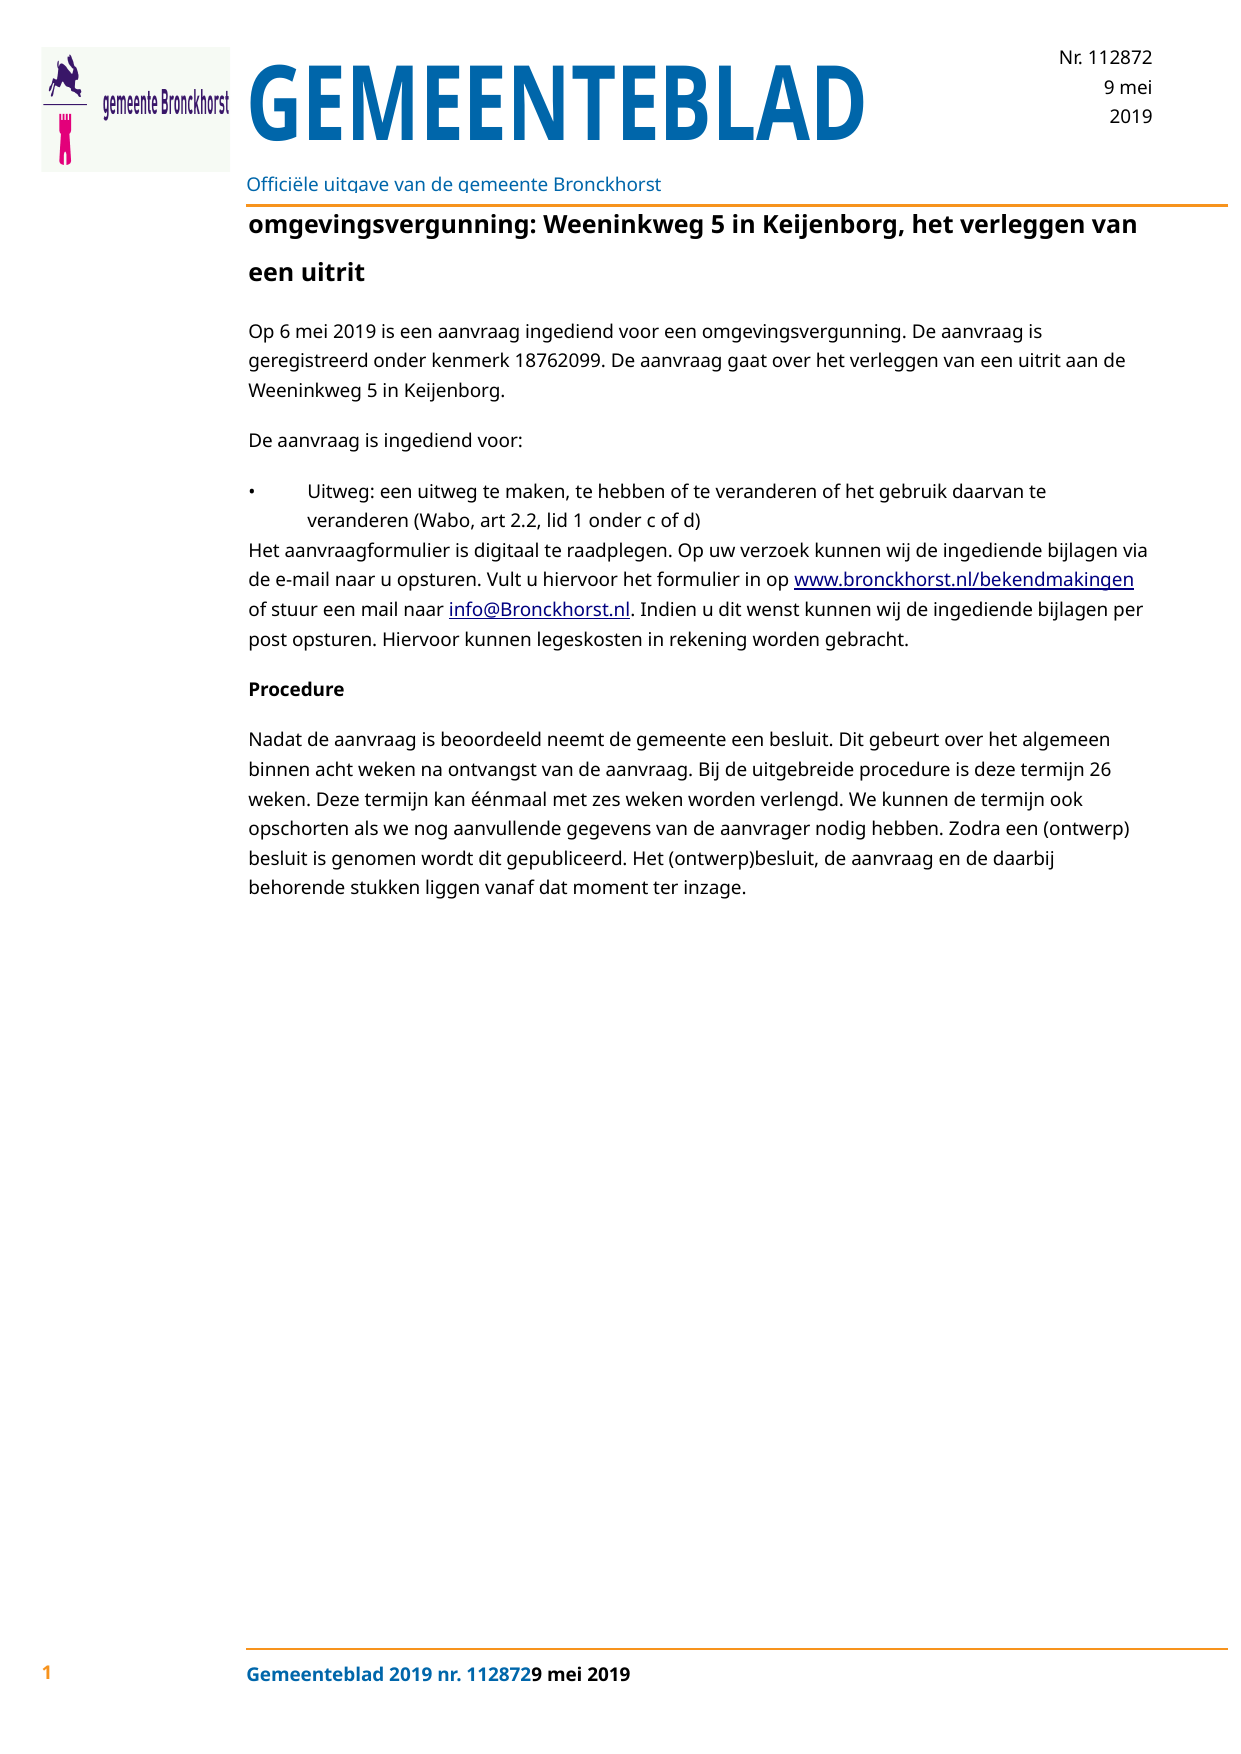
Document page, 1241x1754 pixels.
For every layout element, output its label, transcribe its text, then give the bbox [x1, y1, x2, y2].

text De aanvraag is ingediend voor: [248, 427, 1152, 453]
text omgevingsvergunning: Weeninkweg 5 in Keijenborg, het verleggen van een uitrit [248, 207, 1152, 288]
picture [41, 47, 231, 172]
text Het aanvraagformulier is digitaal te raadplegen. Op uw verzoek kunnen wij de ingediende bijlagen via de e-mail naar u opsturen. Vult u hiervoor het formulier in op www.bronckhorst.nl/bekendmakingen of stuur een mail naar info@Bronckhorst.nl. Indien u dit wenst kunnen wij de ingediende bijlagen per post opsturen. Hiervoor kunnen legeskosten in rekening worden gebracht. [248, 537, 1152, 652]
text Op 6 mei 2019 is een aanvraag ingediend voor een omgevingsvergunning. De aanvraag is geregistreerd onder kenmerk 18762099. De aanvraag gaat over het verleggen van een uitrit aan de Weeninkweg 5 in Keijenborg. [248, 318, 1152, 403]
text Nadat de aanvraag is beoordeeld neemt de gemeente een besluit. Dit gebeurt over het algemeen binnen acht weken na ontvangst van de aanvraag. Bij de uitgebreide procedure is deze termijn 26 weken. Deze termijn kan éénmaal met zes weken worden verlengd. We kunnen de termijn ook opschorten als we nog aanvullende gegevens van de aanvrager nodig hebben. Zodra een (ontwerp) besluit is genomen wordt dit gepubliceerd. Het (ontwerp)besluit, de aanvraag en de daarbij behorende stukken liggen vanaf dat moment ter inzage. [248, 727, 1152, 900]
text Procedure [248, 676, 1152, 702]
list Uitweg: een uitweg te maken, te hebben of te veranderen of het gebruik daarvan te veranderen (Wabo, art 2.2, lid 1 onder c of d) [248, 478, 1152, 533]
